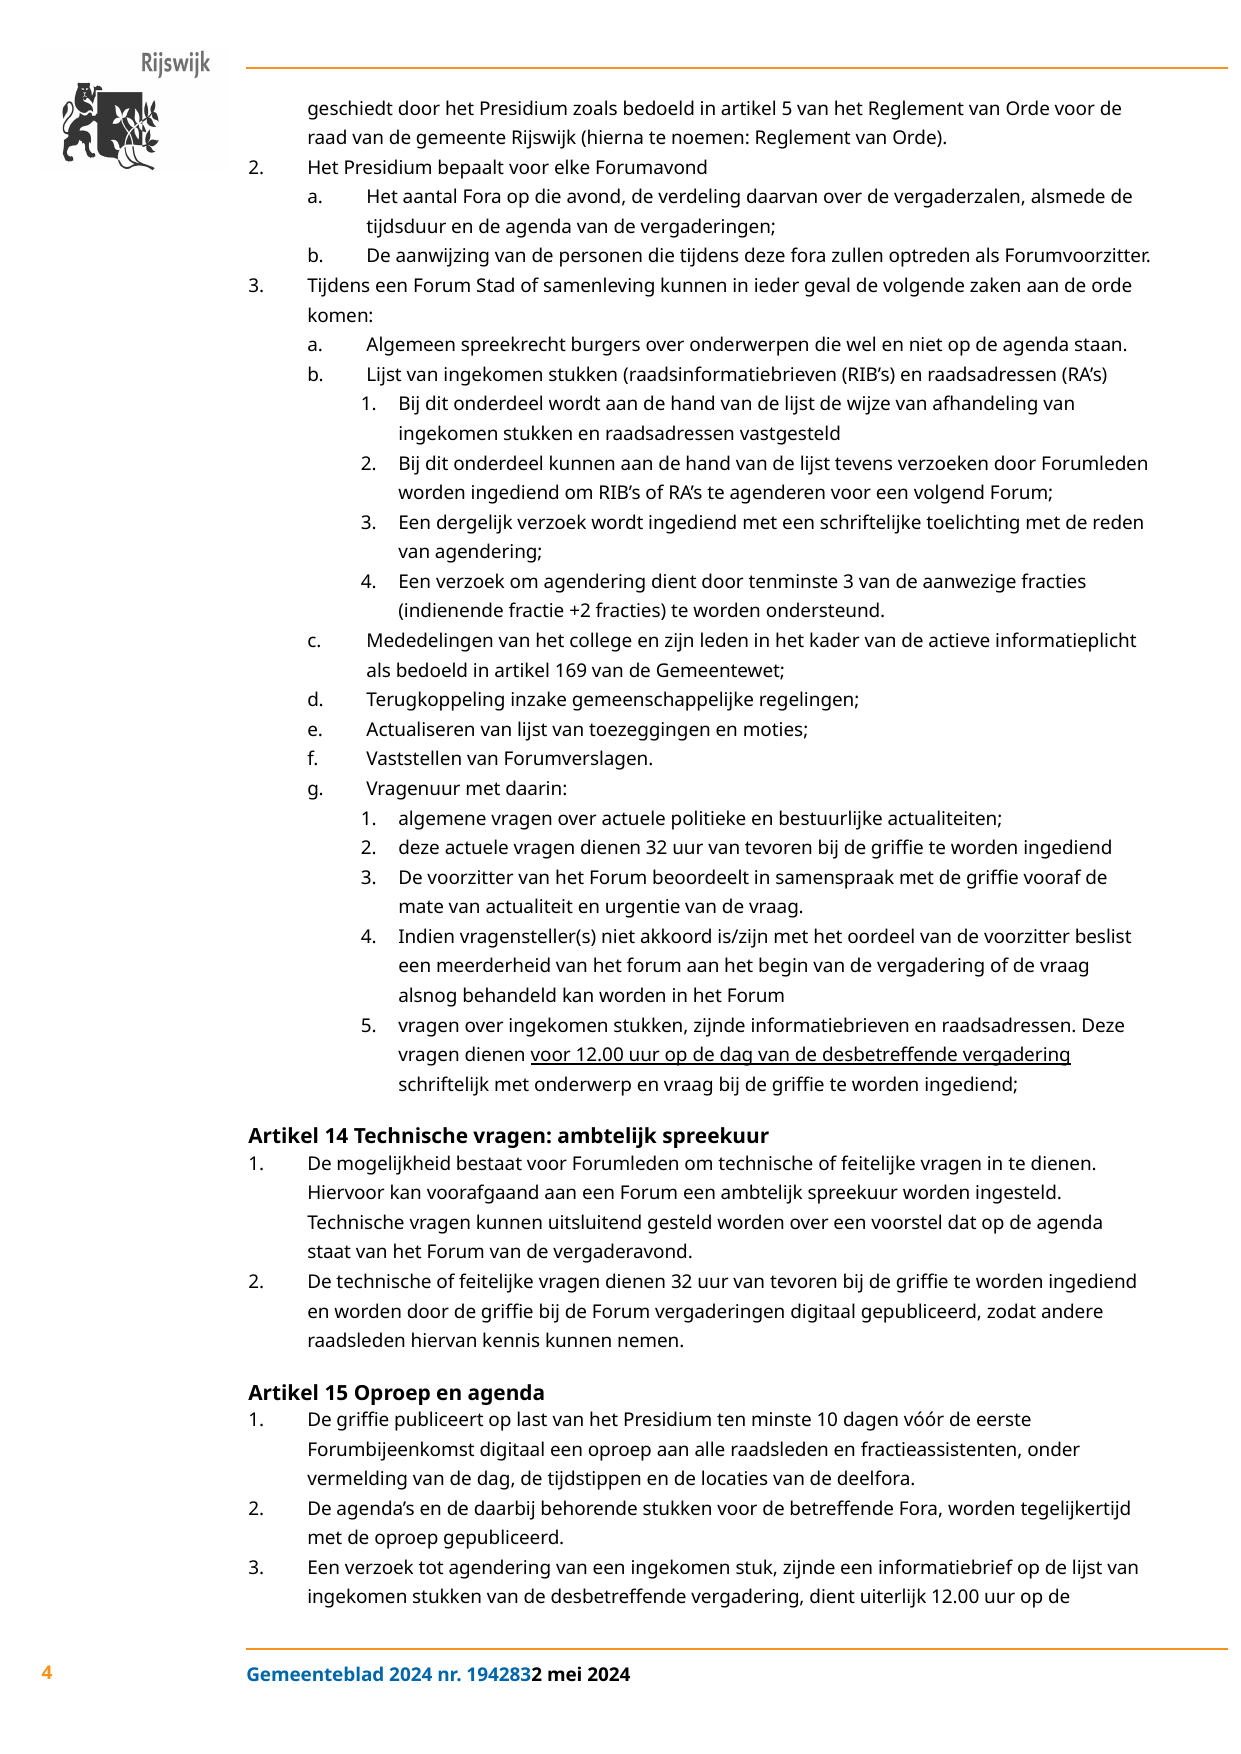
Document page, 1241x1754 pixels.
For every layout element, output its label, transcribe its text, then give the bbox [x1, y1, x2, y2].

list Mededelingen van het college en zijn leden in het kader van de actieve informatieplicht als bedoeld in artikel 169 van de Gemeentewet; [307, 627, 1152, 683]
list Tijdens een Forum Stad of samenleving kunnen in ieder geval de volgende zaken aan de orde komen: [248, 272, 1152, 328]
list De voorzitter van het Forum beoordeelt in samenspraak met de griffie vooraf de mate van actualiteit en urgentie van de vraag. [361, 864, 1152, 919]
list De technische of feitelijke vragen dienen 32 uur van tevoren bij de griffie te worden ingediend en worden door de griffie bij de Forum vergaderingen digitaal gepubliceerd, zodat andere raadsleden hiervan kennis kunnen nemen. [248, 1268, 1152, 1353]
list Lijst van ingekomen stukken (raadsinformatiebrieven (RIB’s) en raadsadressen (RA’s) [307, 361, 1152, 387]
text Artikel 15 Oproep en agenda [248, 1378, 1152, 1406]
list De griffie publiceert op last van het Presidium ten minste 10 dagen vóór de eerste Forumbijeenkomst digitaal een oproep aan alle raadsleden en fractieassistenten, onder vermelding van de dag, de tijdstippen en de locaties van de deelfora. [248, 1406, 1152, 1491]
list Een dergelijk verzoek wordt ingediend met een schriftelijke toelichting met de reden van agendering; [361, 509, 1152, 564]
list Een verzoek om agendering dient door tenminste 3 van de aanwezige fracties (indienende fractie +2 fracties) te worden ondersteund. [361, 568, 1152, 623]
list De aanwijzing van de personen die tijdens deze fora zullen optreden als Forumvoorzitter. [307, 243, 1152, 268]
list Indien vragensteller(s) niet akkoord is/zijn met het oordeel van de voorzitter beslist een meerderheid van het forum aan het begin van de vergadering of de vraag alsnog behandeld kan worden in het Forum [361, 923, 1152, 1008]
picture [41, 47, 231, 172]
list De agenda’s en de daarbij behorende stukken voor de betreffende Fora, worden tegelijkertijd met de oproep gepubliceerd. [248, 1495, 1152, 1550]
list Vaststellen van Forumverslagen. [307, 746, 1152, 771]
list Het aantal Fora op die avond, de verdeling daarvan over de vergaderzalen, alsmede de tijdsduur en de agenda van de vergaderingen; [307, 183, 1152, 239]
list vragen over ingekomen stukken, zijnde informatiebrieven en raadsadressen. Deze vragen dienen voor 12.00 uur op de dag van de desbetreffende vergadering schriftelijk met onderwerp en vraag bij de griffie te worden ingediend; [361, 1012, 1152, 1097]
list Een verzoek tot agendering van een ingekomen stuk, zijnde een informatiebrief op de lijst van ingekomen stukken van de desbetreffende vergadering, dient uiterlijk 12.00 uur op de [248, 1554, 1152, 1609]
text Artikel 14 Technische vragen: ambtelijk spreekuur [248, 1121, 1152, 1150]
list Algemeen spreekrecht burgers over onderwerpen die wel en niet op de agenda staan. [307, 331, 1152, 357]
list De mogelijkheid bestaat voor Forumleden om technische of feitelijke vragen in te dienen. Hiervoor kan voorafgaand aan een Forum een ambtelijk spreekuur worden ingesteld. Technische vragen kunnen uitsluitend gesteld worden over een voorstel dat op de agenda staat van het Forum van de vergaderavond. [248, 1150, 1152, 1264]
list algemene vragen over actuele politieke en bestuurlijke actualiteiten; [361, 805, 1152, 831]
list Het Presidium bepaalt voor elke Forumavond [248, 154, 1152, 180]
list geschiedt door het Presidium zoals bedoeld in artikel 5 van het Reglement van Orde voor de raad van de gemeente Rijswijk (hierna te noemen: Reglement van Orde). [248, 95, 1152, 150]
list Bij dit onderdeel wordt aan de hand van de lijst de wijze van afhandeling van ingekomen stukken en raadsadressen vastgesteld [361, 391, 1152, 446]
list Bij dit onderdeel kunnen aan de hand van de lijst tevens verzoeken door Forumleden worden ingediend om RIB’s of RA’s te agenderen voor een volgend Forum; [361, 450, 1152, 505]
list Terugkoppeling inzake gemeenschappelijke regelingen; [307, 686, 1152, 712]
list Actualiseren van lijst van toezeggingen en moties; [307, 716, 1152, 742]
list Vragenuur met daarin: [307, 775, 1152, 801]
list deze actuele vragen dienen 32 uur van tevoren bij de griffie te worden ingediend [361, 834, 1152, 860]
